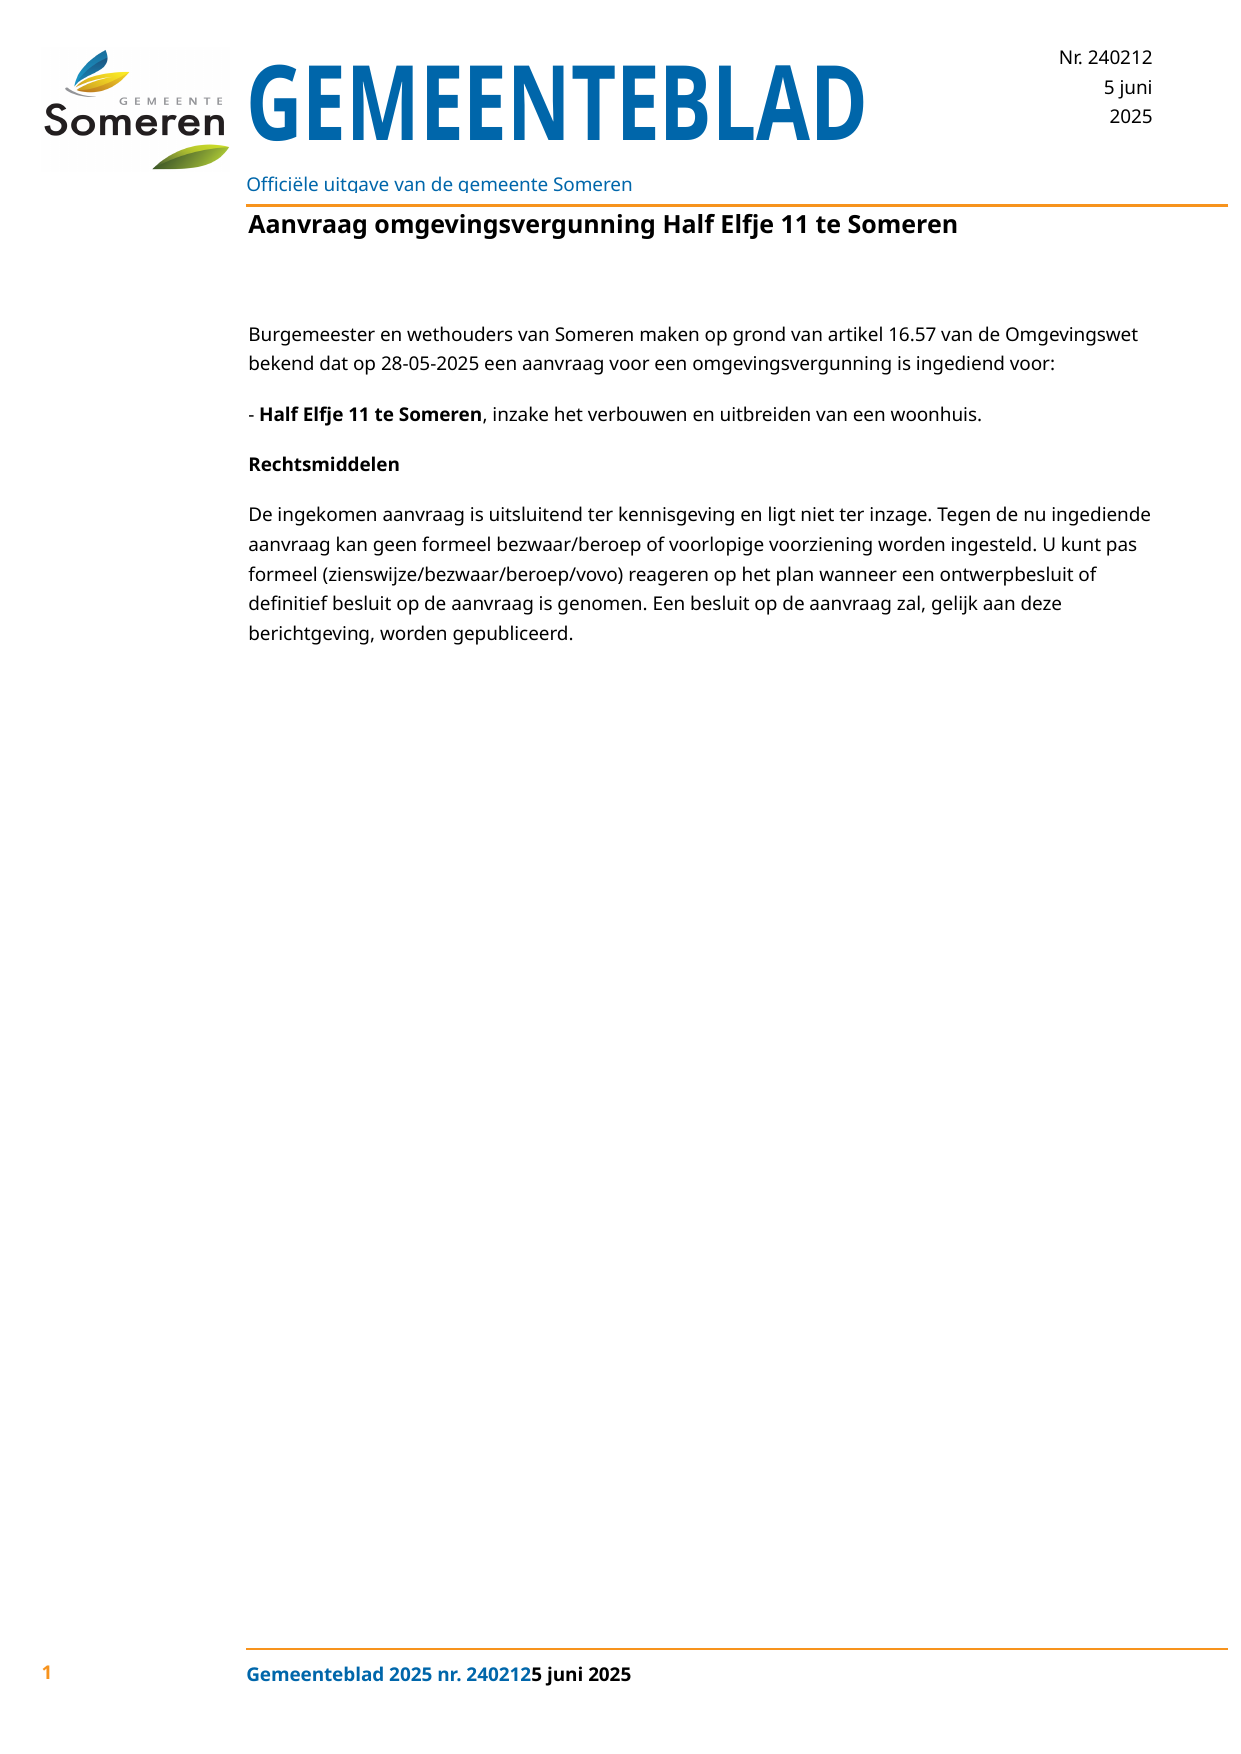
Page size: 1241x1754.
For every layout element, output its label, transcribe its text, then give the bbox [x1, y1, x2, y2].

text De ingekomen aanvraag is uitsluitend ter kennisgeving en ligt niet ter inzage. Tegen de nu ingediende aanvraag kan geen formeel bezwaar/beroep of voorlopige voorziening worden ingesteld. U kunt pas formeel (zienswijze/bezwaar/beroep/vovo) reageren op het plan wanneer een ontwerpbesluit of definitief besluit op de aanvraag is genomen. Een besluit op de aanvraag zal, gelijk aan deze berichtgeving, worden gepubliceerd. [248, 502, 1152, 646]
text Aanvraag omgevingsvergunning Half Elfje 11 te Someren [248, 207, 1152, 241]
picture [41, 47, 231, 172]
text Burgemeester en wethouders van Someren maken op grond van artikel 16.57 van de Omgevingswet bekend dat op 28-05-2025 een aanvraag voor een omgevingsvergunning is ingediend voor: [248, 321, 1152, 376]
text Rechtsmiddelen [248, 451, 1152, 477]
text - Half Elfje 11 te Someren, inzake het verbouwen en uitbreiden van een woonhuis. [248, 401, 1152, 426]
